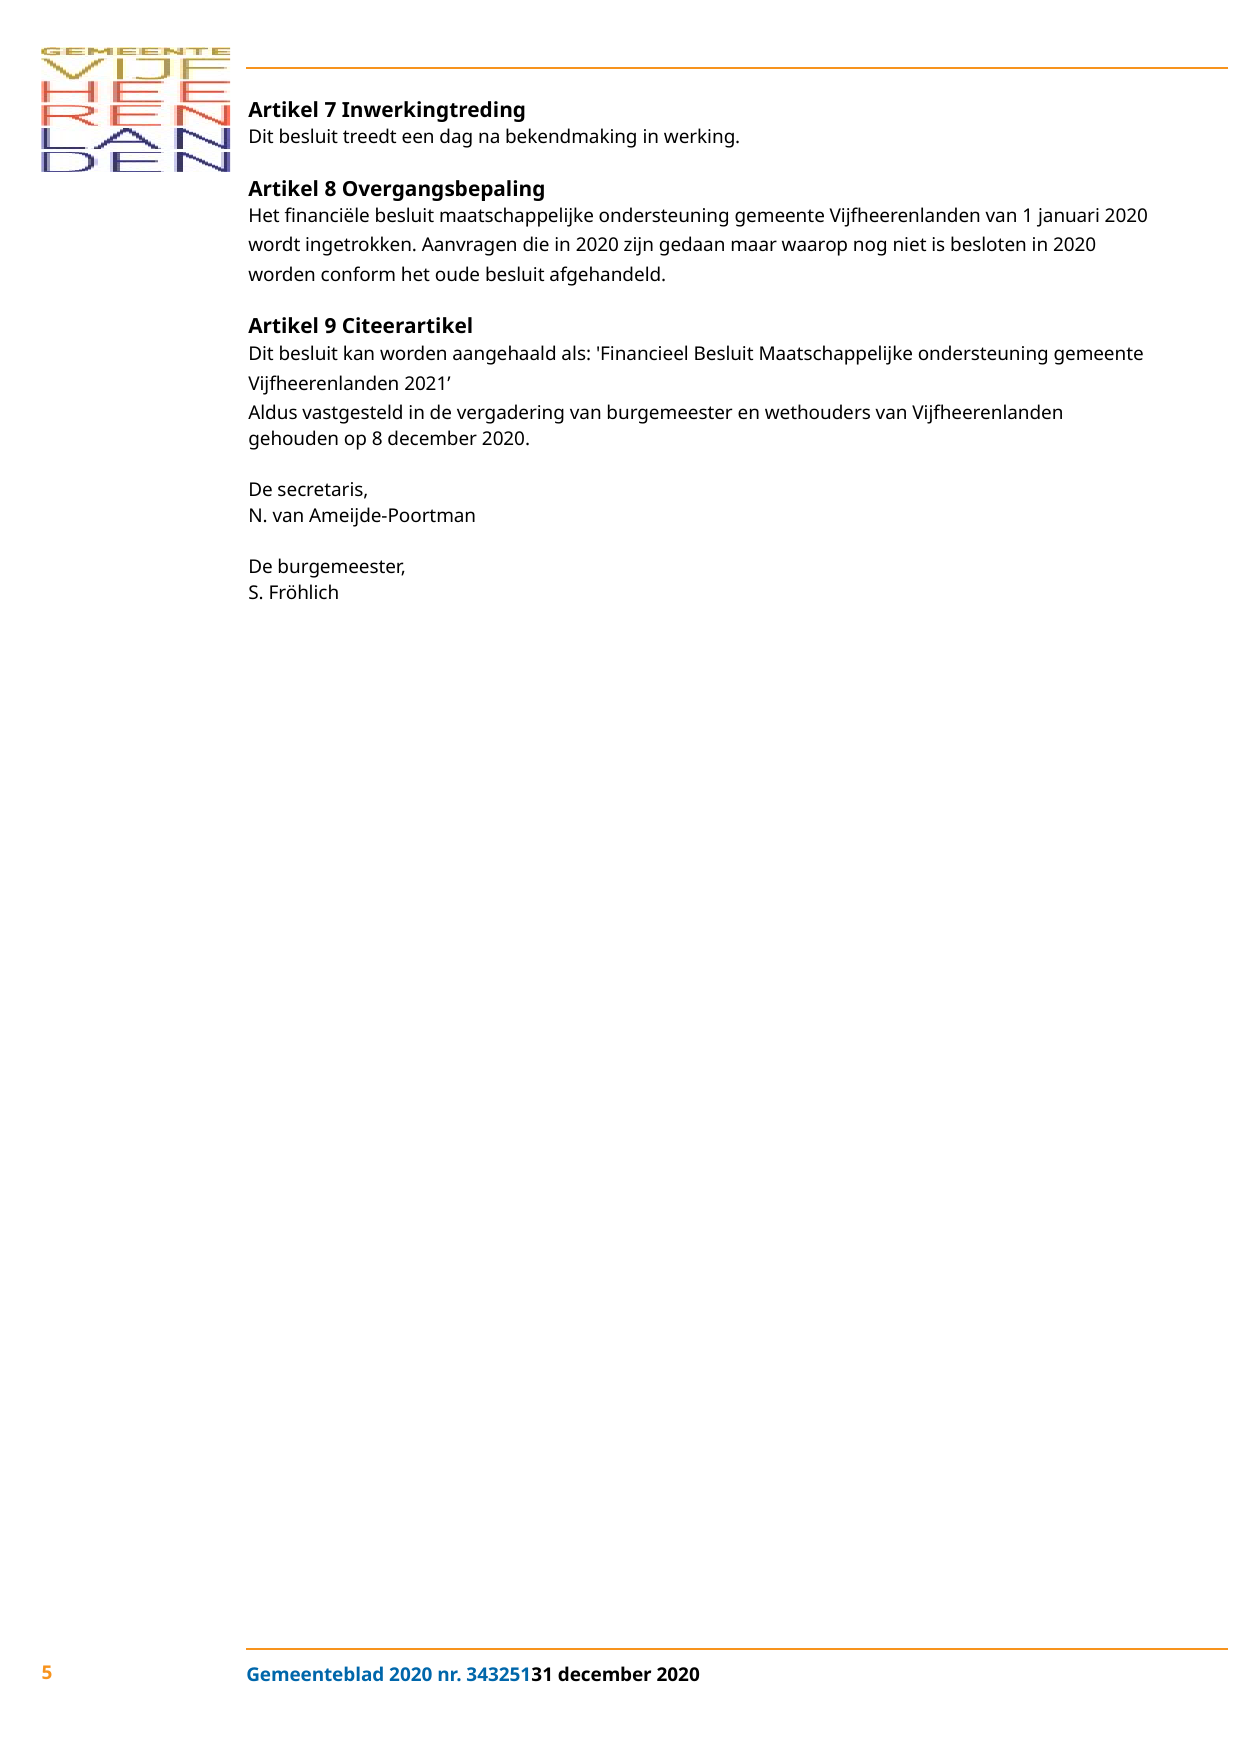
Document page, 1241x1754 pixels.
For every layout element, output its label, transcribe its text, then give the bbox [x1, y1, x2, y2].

text Aldus vastgesteld in de vergadering van burgemeester en wethouders van Vijfheerenlanden gehouden op 8 december 2020. [248, 399, 1152, 451]
text N. van Ameijde-Poortman [248, 502, 1152, 528]
text De secretaris, [248, 476, 1152, 502]
text S. Fröhlich [248, 579, 1152, 605]
text Dit besluit kan worden aangehaald als: 'Financieel Besluit Maatschappelijke ondersteuning gemeente Vijfheerenlanden 2021’ [248, 340, 1152, 395]
text Dit besluit treedt een dag na bekendmaking in werking. [248, 123, 1152, 149]
text Artikel 7 Inwerkingtreding [248, 95, 1152, 123]
text Het financiële besluit maatschappelijke ondersteuning gemeente Vijfheerenlanden van 1 januari 2020 wordt ingetrokken. Aanvragen die in 2020 zijn gedaan maar waarop nog niet is besloten in 2020 worden conform het oude besluit afgehandeld. [248, 202, 1152, 287]
text Artikel 9 Citeerartikel [248, 312, 1152, 340]
picture [41, 47, 231, 172]
text Artikel 8 Overgangsbepaling [248, 174, 1152, 202]
text De burgemeester, [248, 554, 1152, 579]
